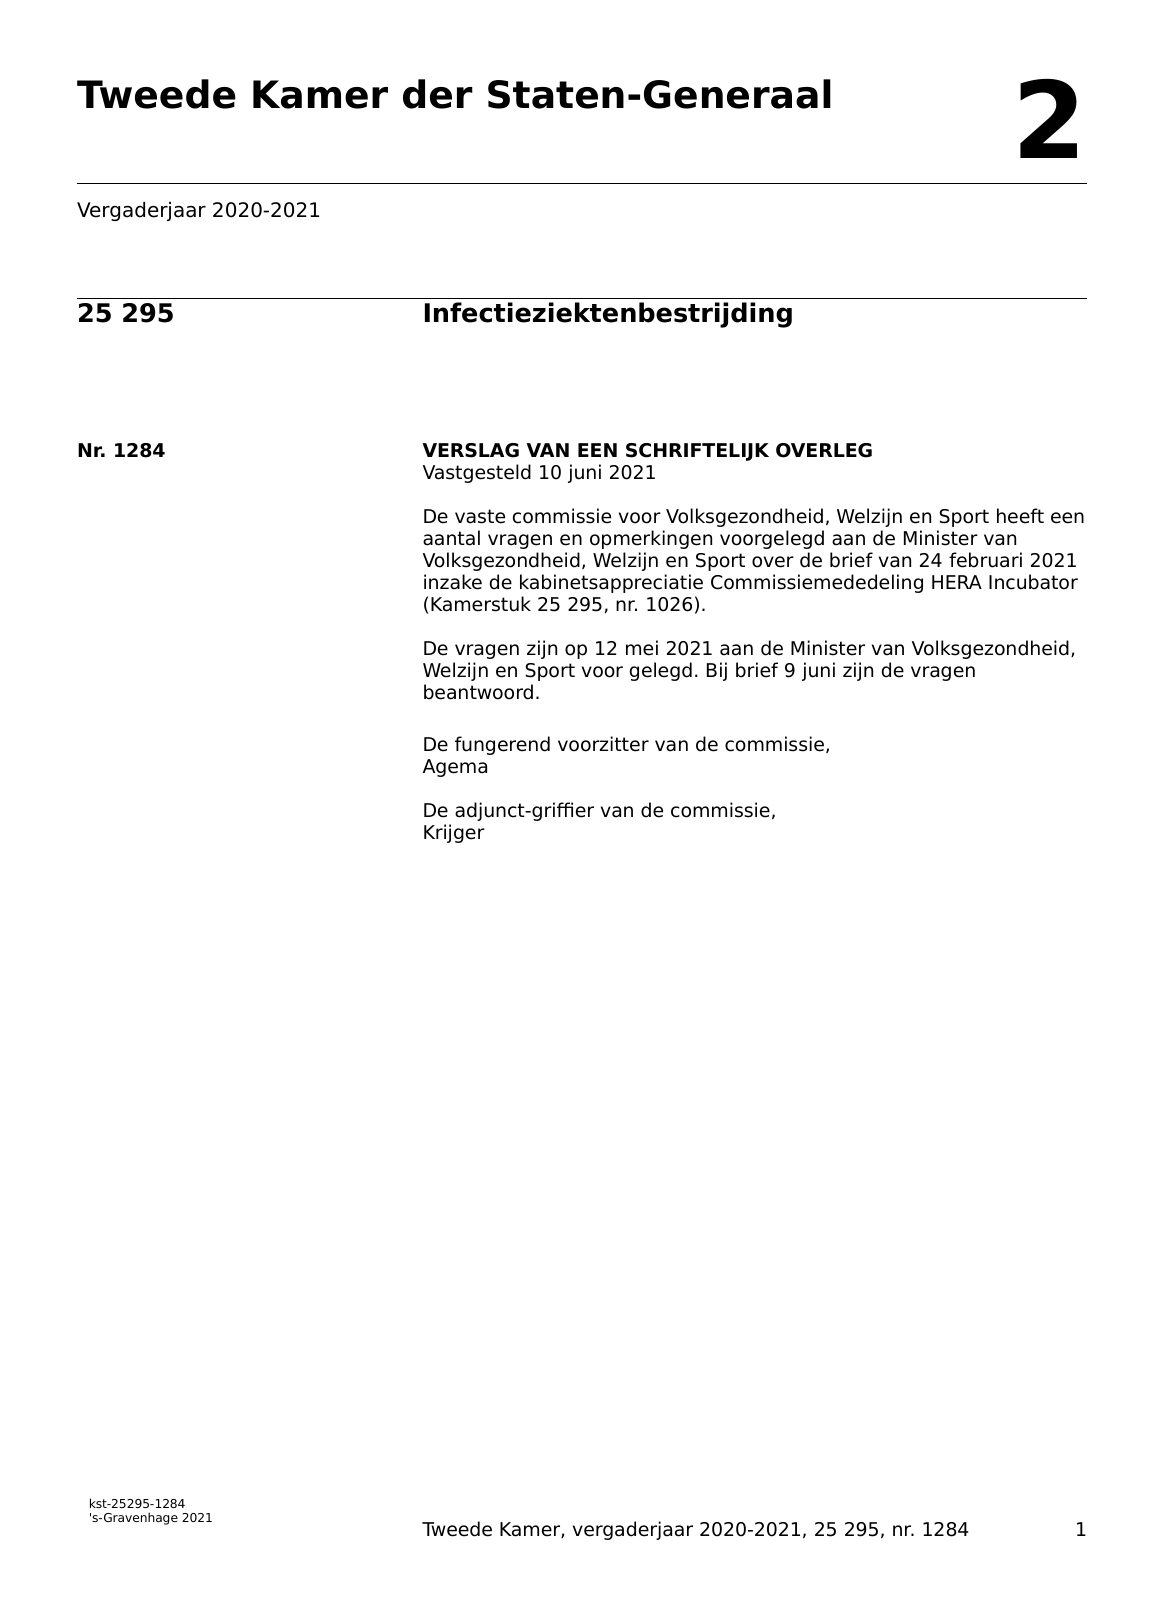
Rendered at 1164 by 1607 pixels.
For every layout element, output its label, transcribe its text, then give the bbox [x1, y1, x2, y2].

text De fungerend voorzitter van de commissie, Agema [422, 734, 1087, 778]
text De adjunct-griffier van de commissie, Krijger [422, 800, 1087, 844]
text 's-Gravenhage 2021 [88, 1511, 323, 1525]
text Vastgesteld 10 juni 2021 [422, 462, 1087, 484]
subtitle Nr. 1284 VERSLAG VAN EEN SCHRIFTELIJK OVERLEG [77, 440, 1087, 462]
text kst-25295-1284 [88, 1497, 323, 1511]
table_cell Vergaderjaar 2020-2021 [77, 184, 1087, 298]
table_header 2 [886, 59, 1087, 183]
subtitle 25 295 Infectieziektenbestrijding [77, 299, 1087, 329]
table_header Tweede Kamer der Staten-Generaal [77, 59, 886, 183]
text De vaste commissie voor Volksgezondheid, Welzijn en Sport heeft een aantal vragen en opmerkingen voorgelegd aan de Minister van Volksgezondheid, Welzijn en Sport over de brief van 24 februari 2021 inzake de kabinetsappreciatie Commissiemededeling HERA Incubator (Kamerstuk 25 295, nr. 1026). [422, 506, 1087, 616]
text De vragen zijn op 12 mei 2021 aan de Minister van Volksgezondheid, Welzijn en Sport voor gelegd. Bij brief 9 juni zijn de vragen beantwoord. [422, 638, 1087, 704]
